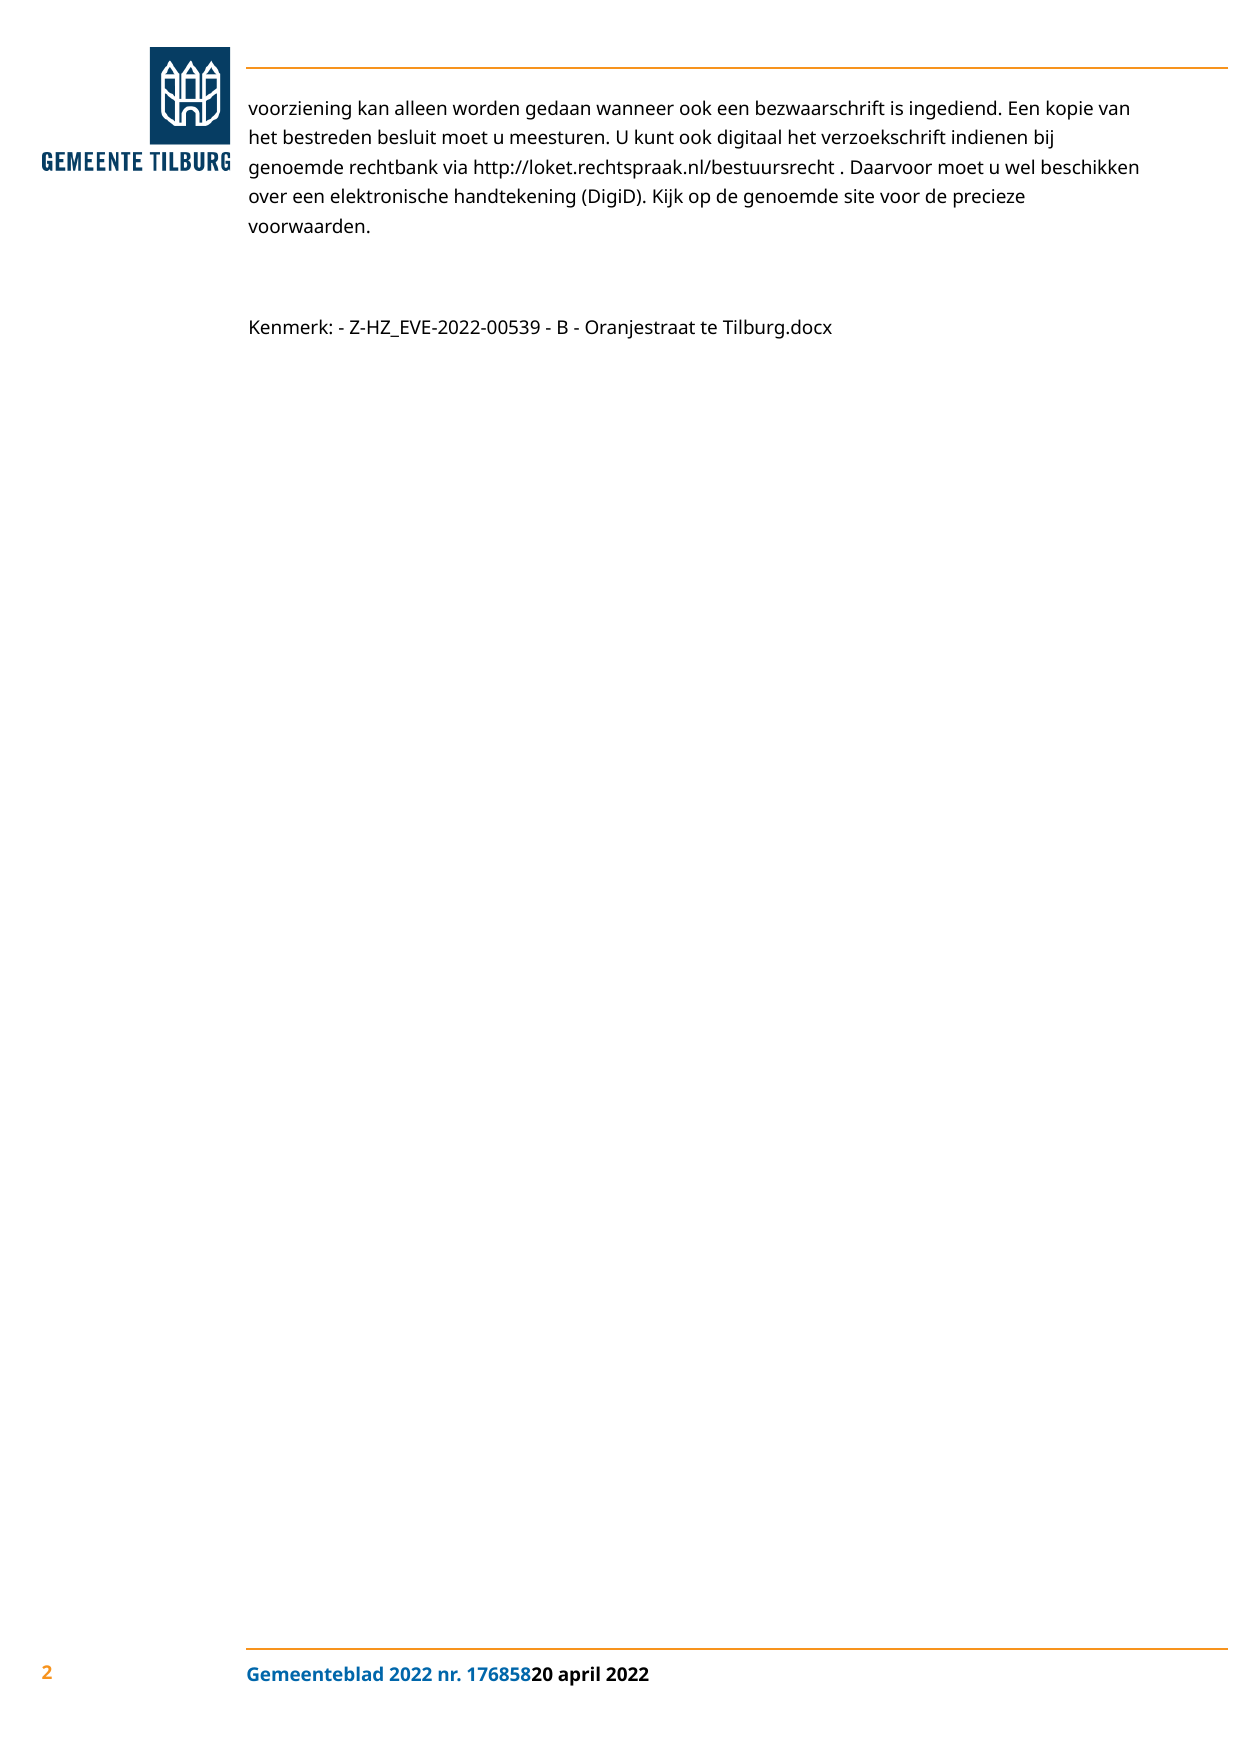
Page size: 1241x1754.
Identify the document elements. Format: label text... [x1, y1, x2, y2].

text voorziening kan alleen worden gedaan wanneer ook een bezwaarschrift is ingediend. Een kopie van het bestreden besluit moet u meesturen. U kunt ook digitaal het verzoekschrift indienen bij genoemde rechtbank via http://loket.rechtspraak.nl/bestuursrecht . Daarvoor moet u wel beschikken over een elektronische handtekening (DigiD). Kijk op de genoemde site voor de precieze voorwaarden. [248, 95, 1152, 239]
text Kenmerk: - Z-HZ_EVE-2022-00539 - B - Oranjestraat te Tilburg.docx [248, 314, 1152, 340]
picture [41, 47, 231, 172]
